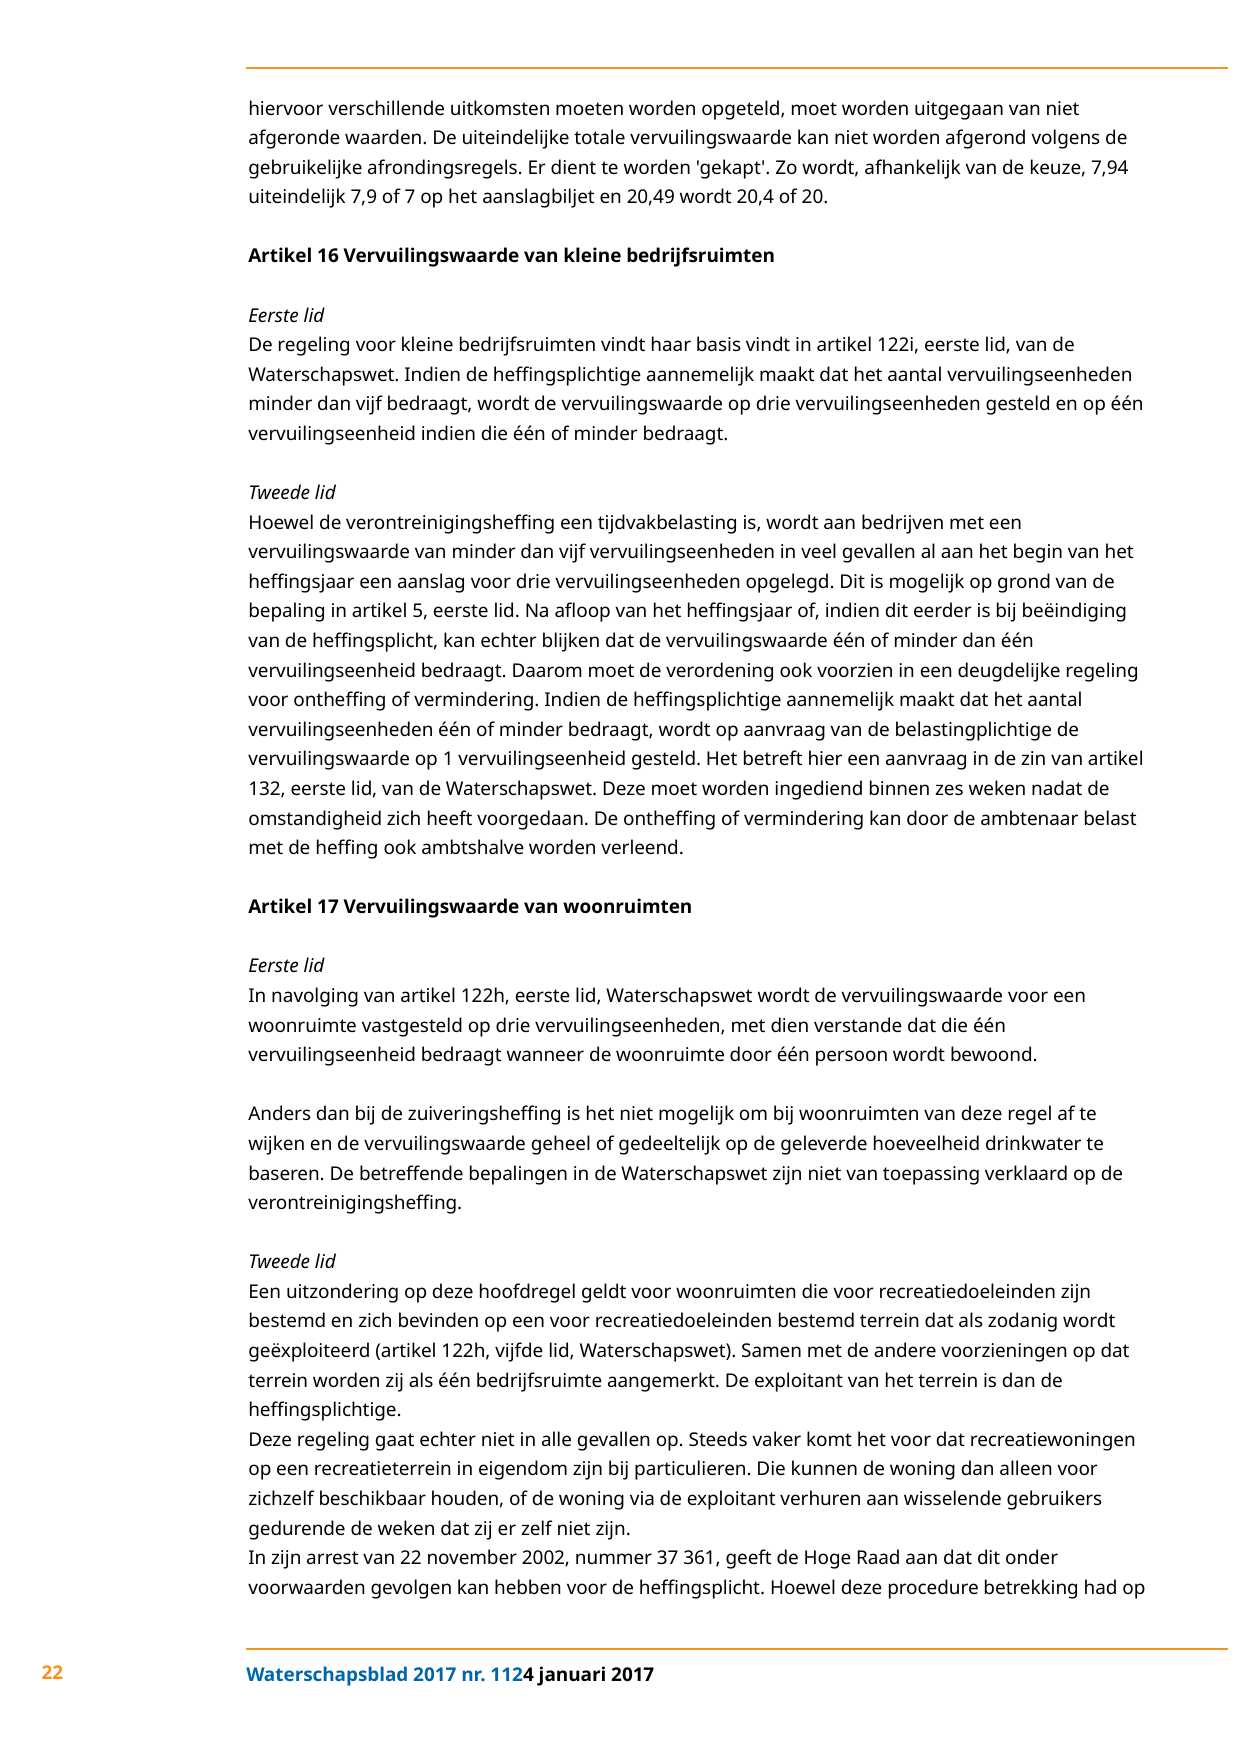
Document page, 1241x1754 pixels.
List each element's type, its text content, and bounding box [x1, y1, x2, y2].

text Eerste lid [248, 953, 1152, 978]
text Artikel 17 Vervuilingswaarde van woonruimten [248, 893, 1152, 919]
text De regeling voor kleine bedrijfsruimten vindt haar basis vindt in artikel 122i, eerste lid, van de Waterschapswet. Indien de heffingsplichtige aannemelijk maakt dat het aantal vervuilingseenheden minder dan vijf bedraagt, wordt de vervuilingswaarde op drie vervuilingseenheden gesteld en op één vervuilingseenheid indien die één of minder bedraagt. [248, 331, 1152, 446]
picture [41, 47, 231, 172]
text hiervoor verschillende uitkomsten moeten worden opgeteld, moet worden uitgegaan van niet afgeronde waarden. De uiteindelijke totale vervuilingswaarde kan niet worden afgerond volgens de gebruikelijke afrondingsregels. Er dient te worden 'gekapt'. Zo wordt, afhankelijk van de keuze, 7,94 uiteindelijk 7,9 of 7 op het aanslagbiljet en 20,49 wordt 20,4 of 20. [248, 95, 1152, 209]
text Een uitzondering op deze hoofdregel geldt voor woonruimten die voor recreatiedoeleinden zijn bestemd en zich bevinden op een voor recreatiedoeleinden bestemd terrein dat als zodanig wordt geëxploiteerd (artikel 122h, vijfde lid, Waterschapswet). Samen met de andere voorzieningen op dat terrein worden zij als één bedrijfsruimte aangemerkt. De exploitant van het terrein is dan de heffingsplichtige. [248, 1278, 1152, 1422]
text Tweede lid [248, 1248, 1152, 1274]
text Tweede lid [248, 479, 1152, 505]
text In zijn arrest van 22 november 2002, nummer 37 361, geeft de Hoge Raad aan dat dit onder voorwaarden gevolgen kan hebben voor de heffingsplicht. Hoewel deze procedure betrekking had op [248, 1544, 1152, 1600]
text Hoewel de verontreinigingsheffing een tijdvakbelasting is, wordt aan bedrijven met een vervuilingswaarde van minder dan vijf vervuilingseenheden in veel gevallen al aan het begin van het heffingsjaar een aanslag voor drie vervuilingseenheden opgelegd. Dit is mogelijk op grond van de bepaling in artikel 5, eerste lid. Na afloop van het heffingsjaar of, indien dit eerder is bij beëindiging van de heffingsplicht, kan echter blijken dat de vervuilingswaarde één of minder dan één vervuilingseenheid bedraagt. Daarom moet de verordening ook voorzien in een deugdelijke regeling voor ontheffing of vermindering. Indien de heffingsplichtige aannemelijk maakt dat het aantal vervuilingseenheden één of minder bedraagt, wordt op aanvraag van de belastingplichtige de vervuilingswaarde op 1 vervuilingseenheid gesteld. Het betreft hier een aanvraag in de zin van artikel 132, eerste lid, van de Waterschapswet. Deze moet worden ingediend binnen zes weken nadat de omstandigheid zich heeft voorgedaan. De ontheffing of vermindering kan door de ambtenaar belast met de heffing ook ambtshalve worden verleend. [248, 509, 1152, 860]
text Anders dan bij de zuiveringsheffing is het niet mogelijk om bij woonruimten van deze regel af te wijken en de vervuilingswaarde geheel of gedeeltelijk op de geleverde hoeveelheid drinkwater te baseren. De betreffende bepalingen in de Waterschapswet zijn niet van toepassing verklaard op de verontreinigingsheffing. [248, 1101, 1152, 1215]
text Eerste lid [248, 302, 1152, 328]
text Deze regeling gaat echter niet in alle gevallen op. Steeds vaker komt het voor dat recreatiewoningen op een recreatieterrein in eigendom zijn bij particulieren. Die kunnen de woning dan alleen voor zichzelf beschikbaar houden, of de woning via de exploitant verhuren aan wisselende gebruikers gedurende de weken dat zij er zelf niet zijn. [248, 1426, 1152, 1541]
text Artikel 16 Vervuilingswaarde van kleine bedrijfsruimten [248, 243, 1152, 268]
text In navolging van artikel 122h, eerste lid, Waterschapswet wordt de vervuilingswaarde voor een woonruimte vastgesteld op drie vervuilingseenheden, met dien verstande dat die één vervuilingseenheid bedraagt wanneer de woonruimte door één persoon wordt bewoond. [248, 982, 1152, 1067]
